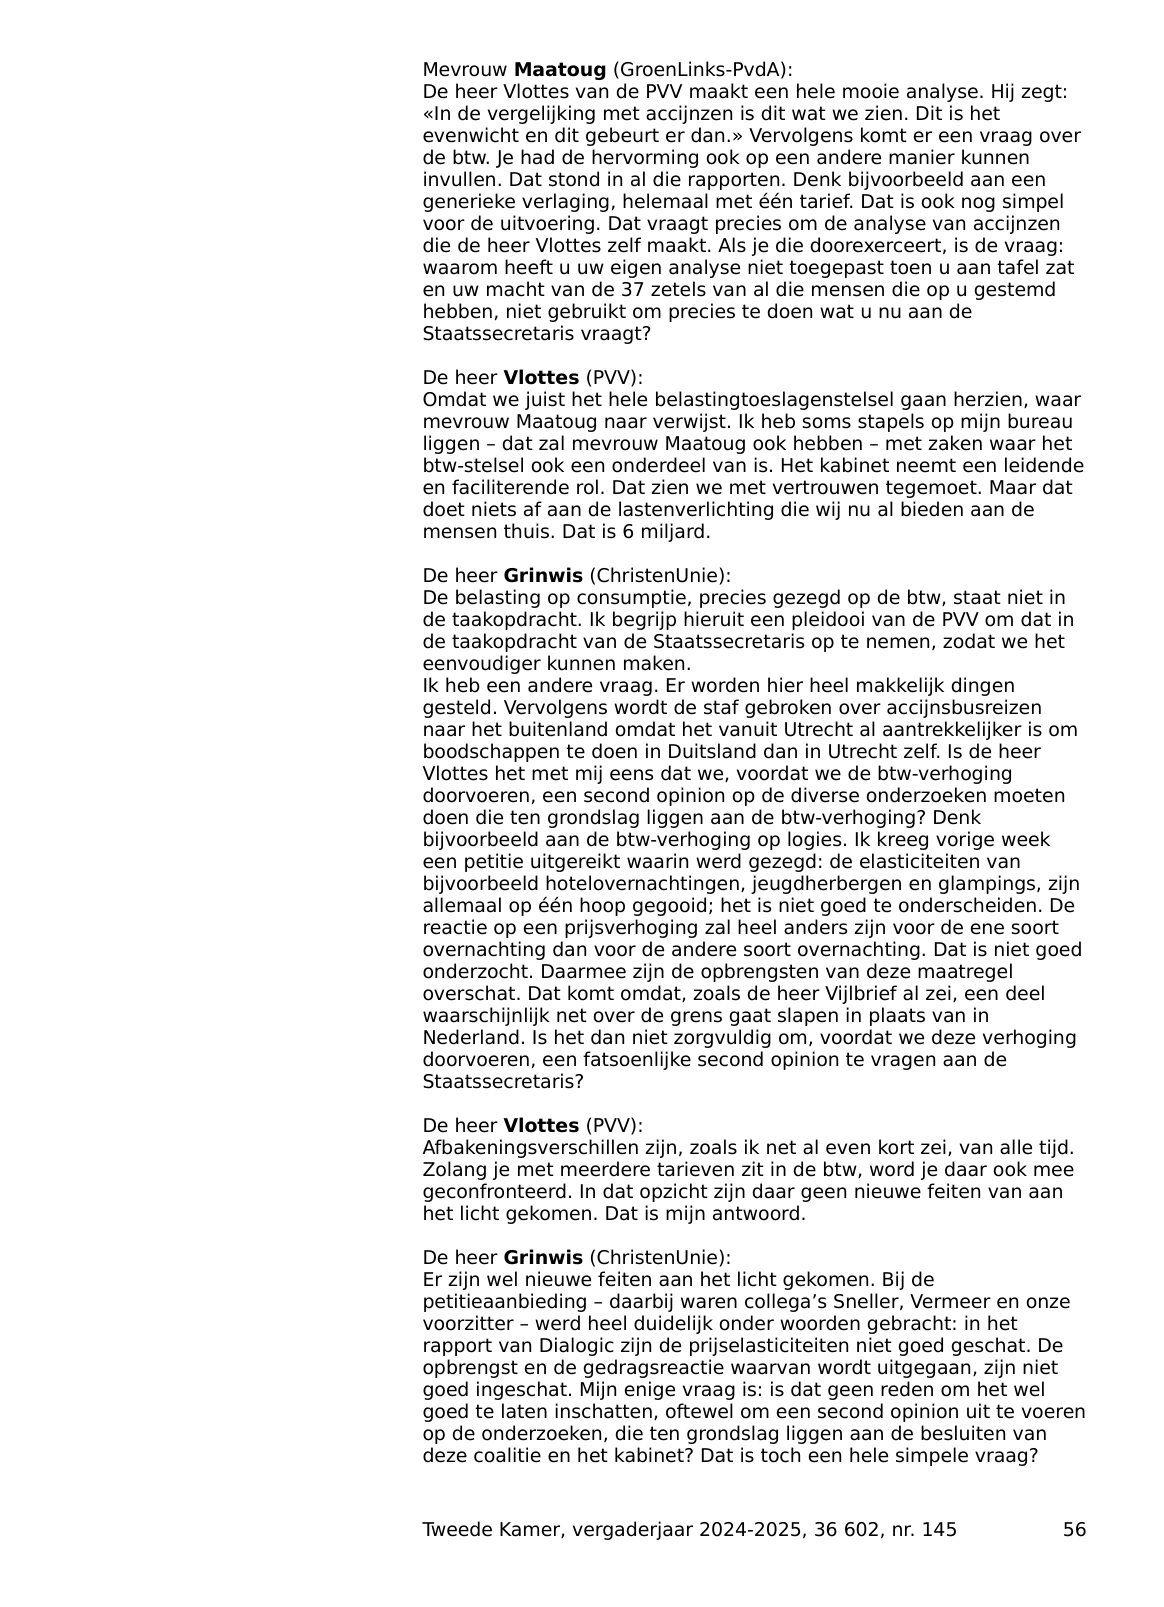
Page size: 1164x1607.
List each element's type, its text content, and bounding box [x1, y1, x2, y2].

text Afbakeningsverschillen zijn, zoals ik net al even kort zei, van alle tijd. Zolang je met meerdere tarieven zit in de btw, word je daar ook mee geconfronteerd. In dat opzicht zijn daar geen nieuwe feiten van aan het licht gekomen. Dat is mijn antwoord. [422, 1137, 1087, 1224]
text De heer Vlottes van de PVV maakt een hele mooie analyse. Hij zegt: «In de vergelijking met accijnzen is dit wat we zien. Dit is het evenwicht en dit gebeurt er dan.» Vervolgens komt er een vraag over de btw. Je had de hervorming ook op een andere manier kunnen invullen. Dat stond in al die rapporten. Denk bijvoorbeeld aan een generieke verlaging, helemaal met één tarief. Dat is ook nog simpel voor de uitvoering. Dat vraagt precies om de analyse van accijnzen die de heer Vlottes zelf maakt. Als je die doorexerceert, is de vraag: waarom heeft u uw eigen analyse niet toegepast toen u aan tafel zat en uw macht van de 37 zetels van al die mensen die op u gestemd hebben, niet gebruikt om precies te doen wat u nu aan de Staatssecretaris vraagt? [422, 81, 1087, 345]
text Ik heb een andere vraag. Er worden hier heel makkelijk dingen gesteld. Vervolgens wordt de staf gebroken over accijnsbusreizen naar het buitenland omdat het vanuit Utrecht al aantrekkelijker is om boodschappen te doen in Duitsland dan in Utrecht zelf. Is de heer Vlottes het met mij eens dat we, voordat we de btw-verhoging doorvoeren, een second opinion op de diverse onderzoeken moeten doen die ten grondslag liggen aan de btw-verhoging? Denk bijvoorbeeld aan de btw-verhoging op logies. Ik kreeg vorige week een petitie uitgereikt waarin werd gezegd: de elasticiteiten van bijvoorbeeld hotelovernachtingen, jeugdherbergen en glampings, zijn allemaal op één hoop gegooid; het is niet goed te onderscheiden. De reactie op een prijsverhoging zal heel anders zijn voor de ene soort overnachting dan voor de andere soort overnachting. Dat is niet goed onderzocht. Daarmee zijn de opbrengsten van deze maatregel overschat. Dat komt omdat, zoals de heer Vijlbrief al zei, een deel waarschijnlijk net over de grens gaat slapen in plaats van in Nederland. Is het dan niet zorgvuldig om, voordat we deze verhoging doorvoeren, een fatsoenlijke second opinion te vragen aan de Staatssecretaris? [422, 675, 1087, 1092]
text Omdat we juist het hele belastingtoeslagenstelsel gaan herzien, waar mevrouw Maatoug naar verwijst. Ik heb soms stapels op mijn bureau liggen – dat zal mevrouw Maatoug ook hebben – met zaken waar het btw-stelsel ook een onderdeel van is. Het kabinet neemt een leidende en faciliterende rol. Dat zien we met vertrouwen tegemoet. Maar dat doet niets af aan de lastenverlichting die wij nu al bieden aan de mensen thuis. Dat is 6 miljard. [422, 389, 1087, 543]
text De heer Vlottes (PVV): [422, 367, 1087, 389]
text De belasting op consumptie, precies gezegd op de btw, staat niet in de taakopdracht. Ik begrijp hieruit een pleidooi van de PVV om dat in de taakopdracht van de Staatssecretaris op te nemen, zodat we het eenvoudiger kunnen maken. [422, 587, 1087, 675]
text Mevrouw Maatoug (GroenLinks-PvdA): [422, 59, 1087, 81]
text De heer Grinwis (ChristenUnie): [422, 1247, 1087, 1269]
text De heer Grinwis (ChristenUnie): [422, 565, 1087, 587]
text Er zijn wel nieuwe feiten aan het licht gekomen. Bij de petitieaanbieding – daarbij waren collega’s Sneller, Vermeer en onze voorzitter – werd heel duidelijk onder woorden gebracht: in het rapport van Dialogic zijn de prijselasticiteiten niet goed geschat. De opbrengst en de gedragsreactie waarvan wordt uitgegaan, zijn niet goed ingeschat. Mijn enige vraag is: is dat geen reden om het wel goed te laten inschatten, oftewel om een second opinion uit te voeren op de onderzoeken, die ten grondslag liggen aan de besluiten van deze coalitie en het kabinet? Dat is toch een hele simpele vraag? [422, 1269, 1087, 1467]
text De heer Vlottes (PVV): [422, 1115, 1087, 1137]
